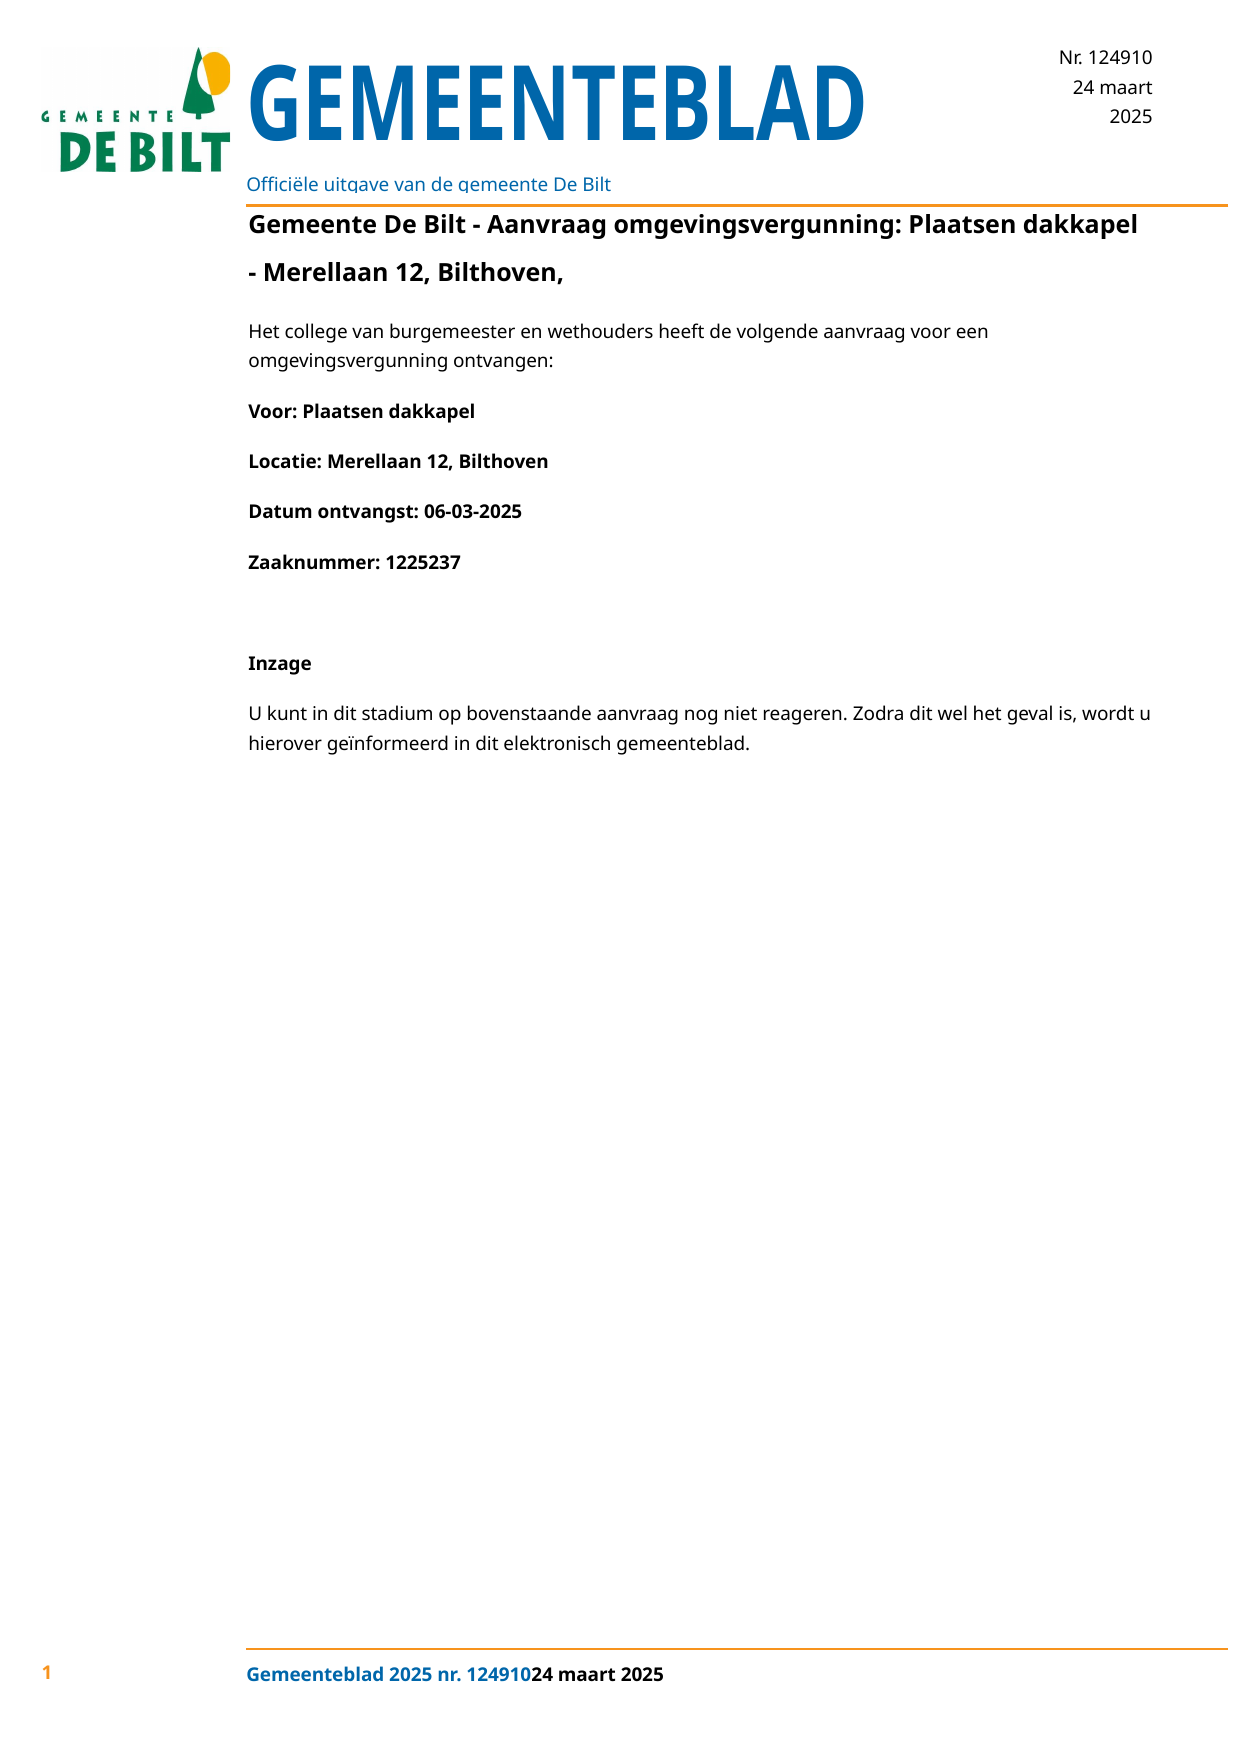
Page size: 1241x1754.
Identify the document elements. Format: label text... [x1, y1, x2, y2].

text U kunt in dit stadium op bovenstaande aanvraag nog niet reageren. Zodra dit wel het geval is, wordt u hierover geïnformeerd in dit elektronisch gemeenteblad. [248, 700, 1152, 756]
text Locatie: Merellaan 12, Bilthoven [248, 448, 1152, 474]
text Zaaknummer: 1225237 [248, 549, 1152, 575]
text Datum ontvangst: 06-03-2025 [248, 499, 1152, 524]
text Voor: Plaatsen dakkapel [248, 398, 1152, 424]
picture [41, 47, 231, 172]
text Het college van burgemeester en wethouders heeft de volgende aanvraag voor een omgevingsvergunning ontvangen: [248, 318, 1152, 373]
text Gemeente De Bilt - Aanvraag omgevingsvergunning: Plaatsen dakkapel - Merellaan 12, Bilthoven, [248, 207, 1152, 288]
text Inzage [248, 650, 1152, 676]
